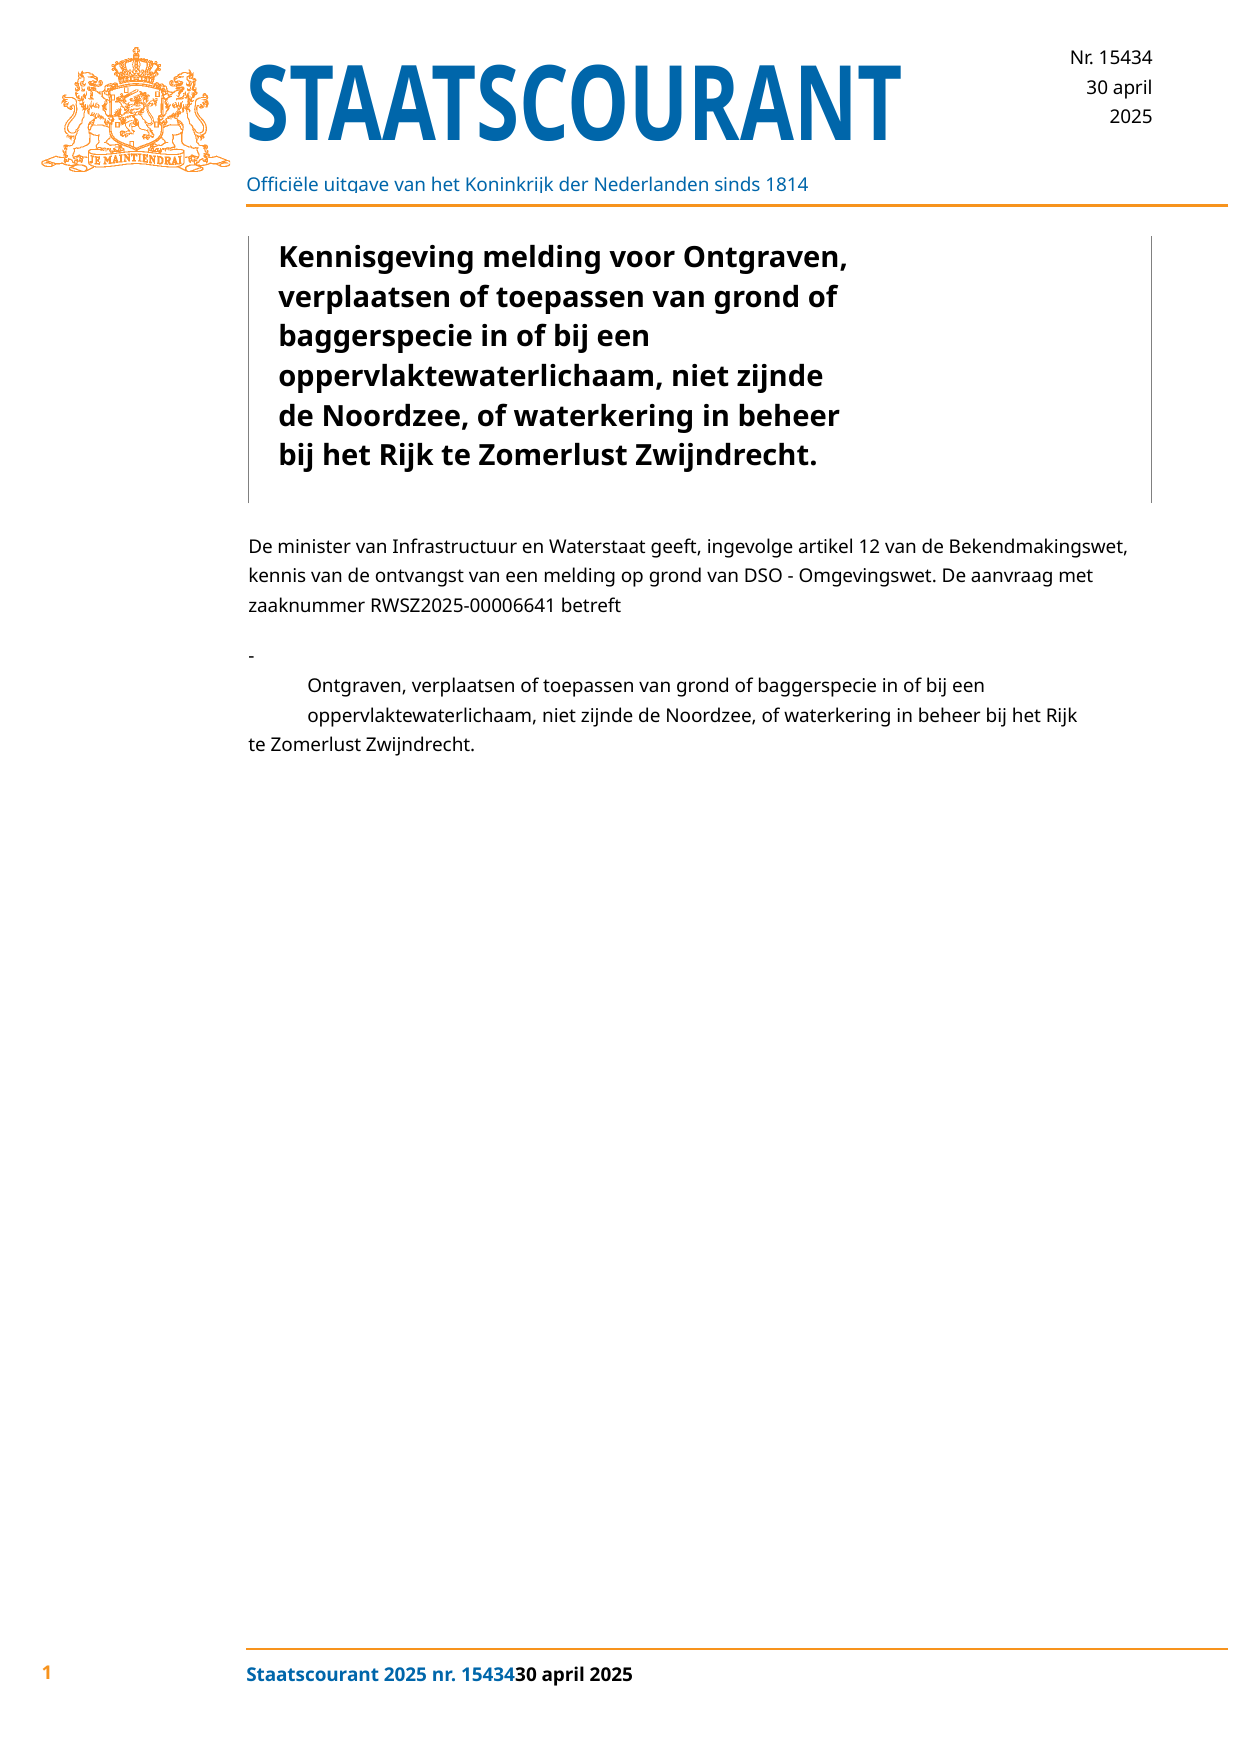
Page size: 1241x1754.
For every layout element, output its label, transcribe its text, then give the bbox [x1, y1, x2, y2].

table_header [850, 236, 912, 413]
text De minister van Infrastructuur en Waterstaat geeft, ingevolge artikel 12 van de Bekendmakingswet, kennis van de ontvangst van een melding op grond van DSO - Omgevingswet. De aanvraag met zaaknummer RWSZ2025-00006641 betreft [248, 533, 1152, 618]
table_header [1090, 236, 1151, 413]
table_header [850, 414, 1151, 503]
text te Zomerlust Zwijndrecht. [248, 731, 1152, 757]
picture [41, 47, 231, 172]
table_header Kennisgeving melding voor Ontgraven, verplaatsen of toepassen van grond of baggerspecie in of bij een oppervlaktewaterlichaam, niet zijnde de Noordzee, of waterkering in beheer bij het Rijk te Zomerlust Zwijndrecht. [249, 236, 850, 503]
picture [912, 236, 1090, 414]
list Ontgraven, verplaatsen of toepassen van grond of baggerspecie in of bij een oppervlaktewaterlichaam, niet zijnde de Noordzee, of waterkering in beheer bij het Rijk [248, 672, 1152, 727]
